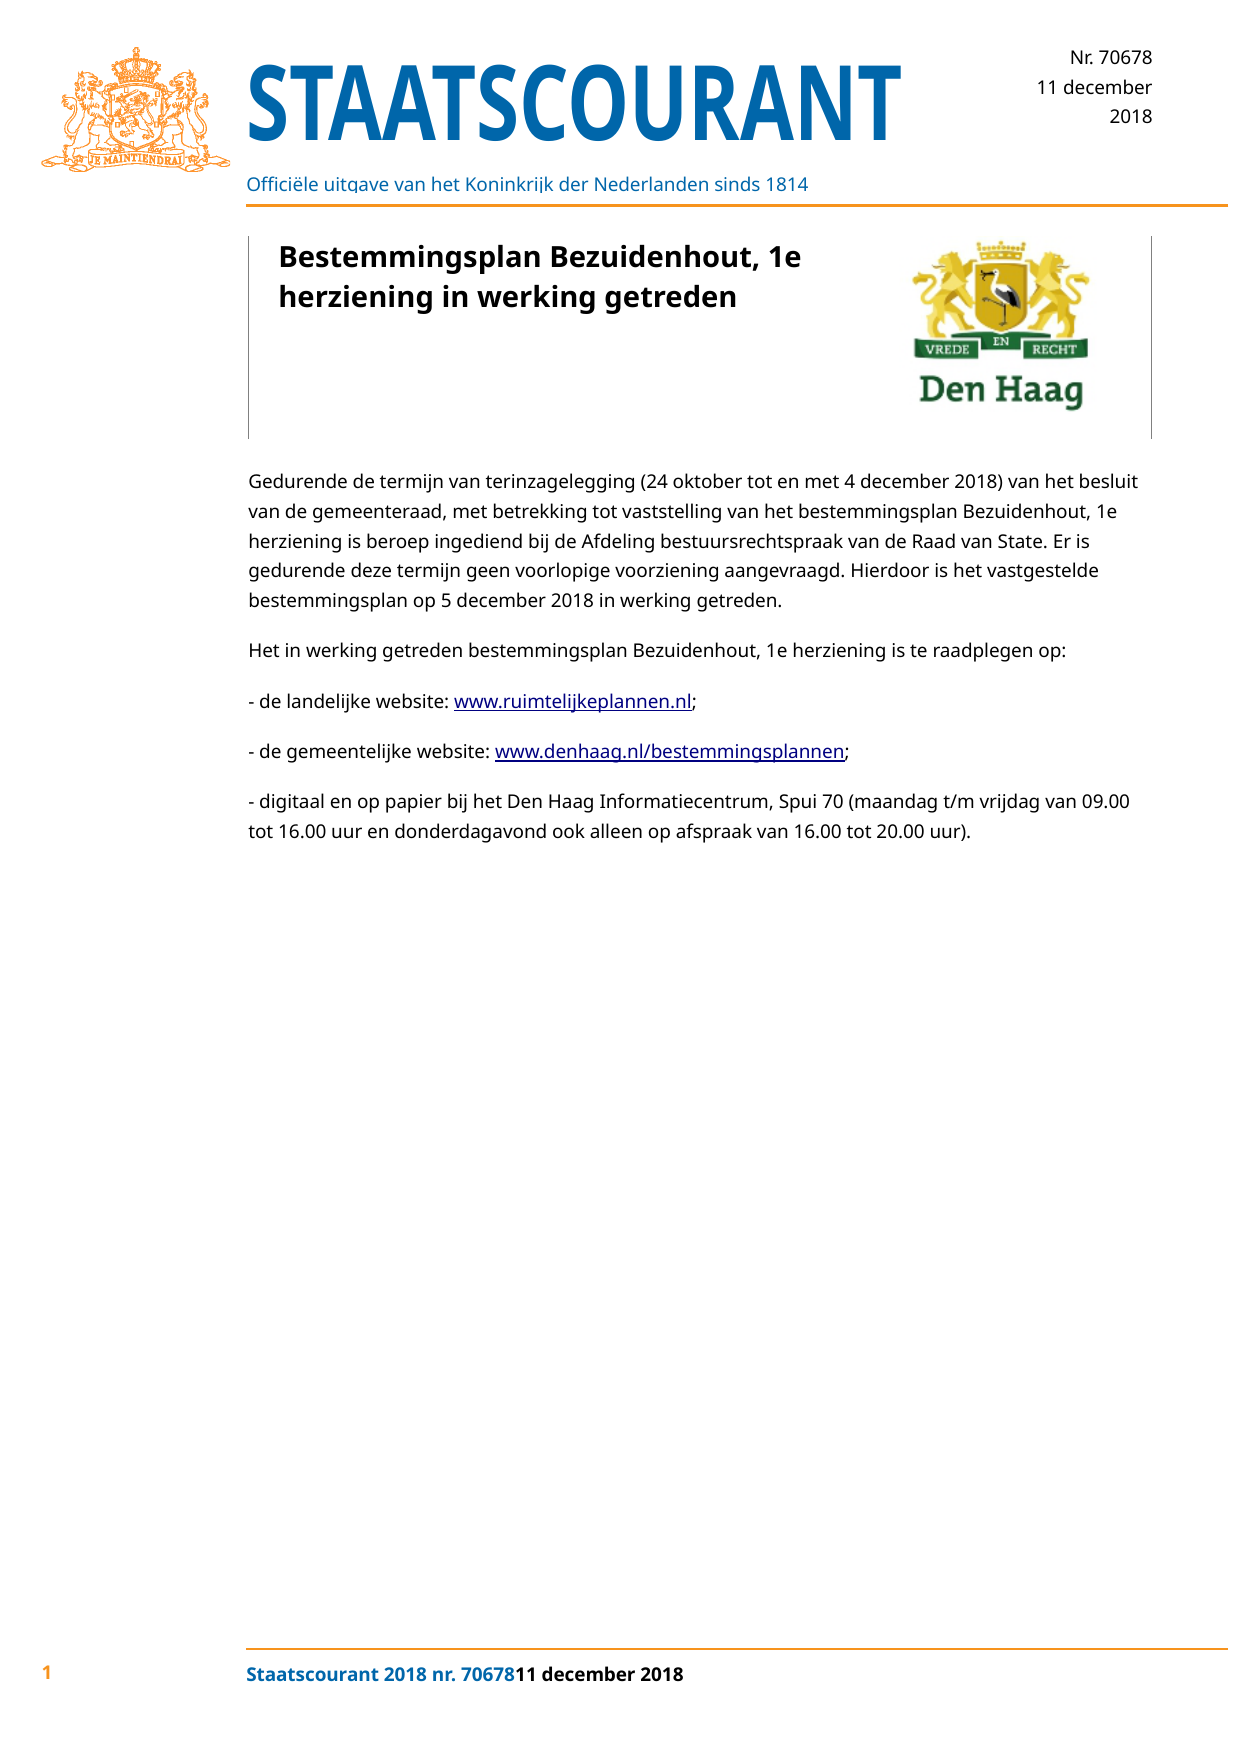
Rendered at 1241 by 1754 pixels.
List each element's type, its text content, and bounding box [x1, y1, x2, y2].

picture [899, 236, 1103, 414]
text - de gemeentelijke website: www.denhaag.nl/bestemmingsplannen; [248, 738, 1152, 764]
table_header Bestemmingsplan Bezuidenhout, 1e herziening in werking getreden [249, 236, 850, 439]
text - digitaal en op papier bij het Den Haag Informatiecentrum, Spui 70 (maandag t/m vrijdag van 09.00 tot 16.00 uur en donderdagavond ook alleen op afspraak van 16.00 tot 20.00 uur). [248, 789, 1152, 844]
text Gedurende de termijn van terinzagelegging (24 oktober tot en met 4 december 2018) van het besluit van de gemeenteraad, met betrekking tot vaststelling van het bestemmingsplan Bezuidenhout, 1e herziening is beroep ingediend bij de Afdeling bestuursrechtspraak van de Raad van State. Er is gedurende deze termijn geen voorlopige voorziening aangevraagd. Hierdoor is het vastgestelde bestemmingsplan op 5 december 2018 in werking getreden. [248, 469, 1152, 613]
table_header [850, 414, 1151, 439]
text Het in werking getreden bestemmingsplan Bezuidenhout, 1e herziening is te raadplegen op: [248, 637, 1152, 663]
picture [41, 47, 231, 172]
table_header [1103, 236, 1151, 413]
table_header [850, 236, 899, 413]
text - de landelijke website: www.ruimtelijkeplannen.nl; [248, 688, 1152, 713]
